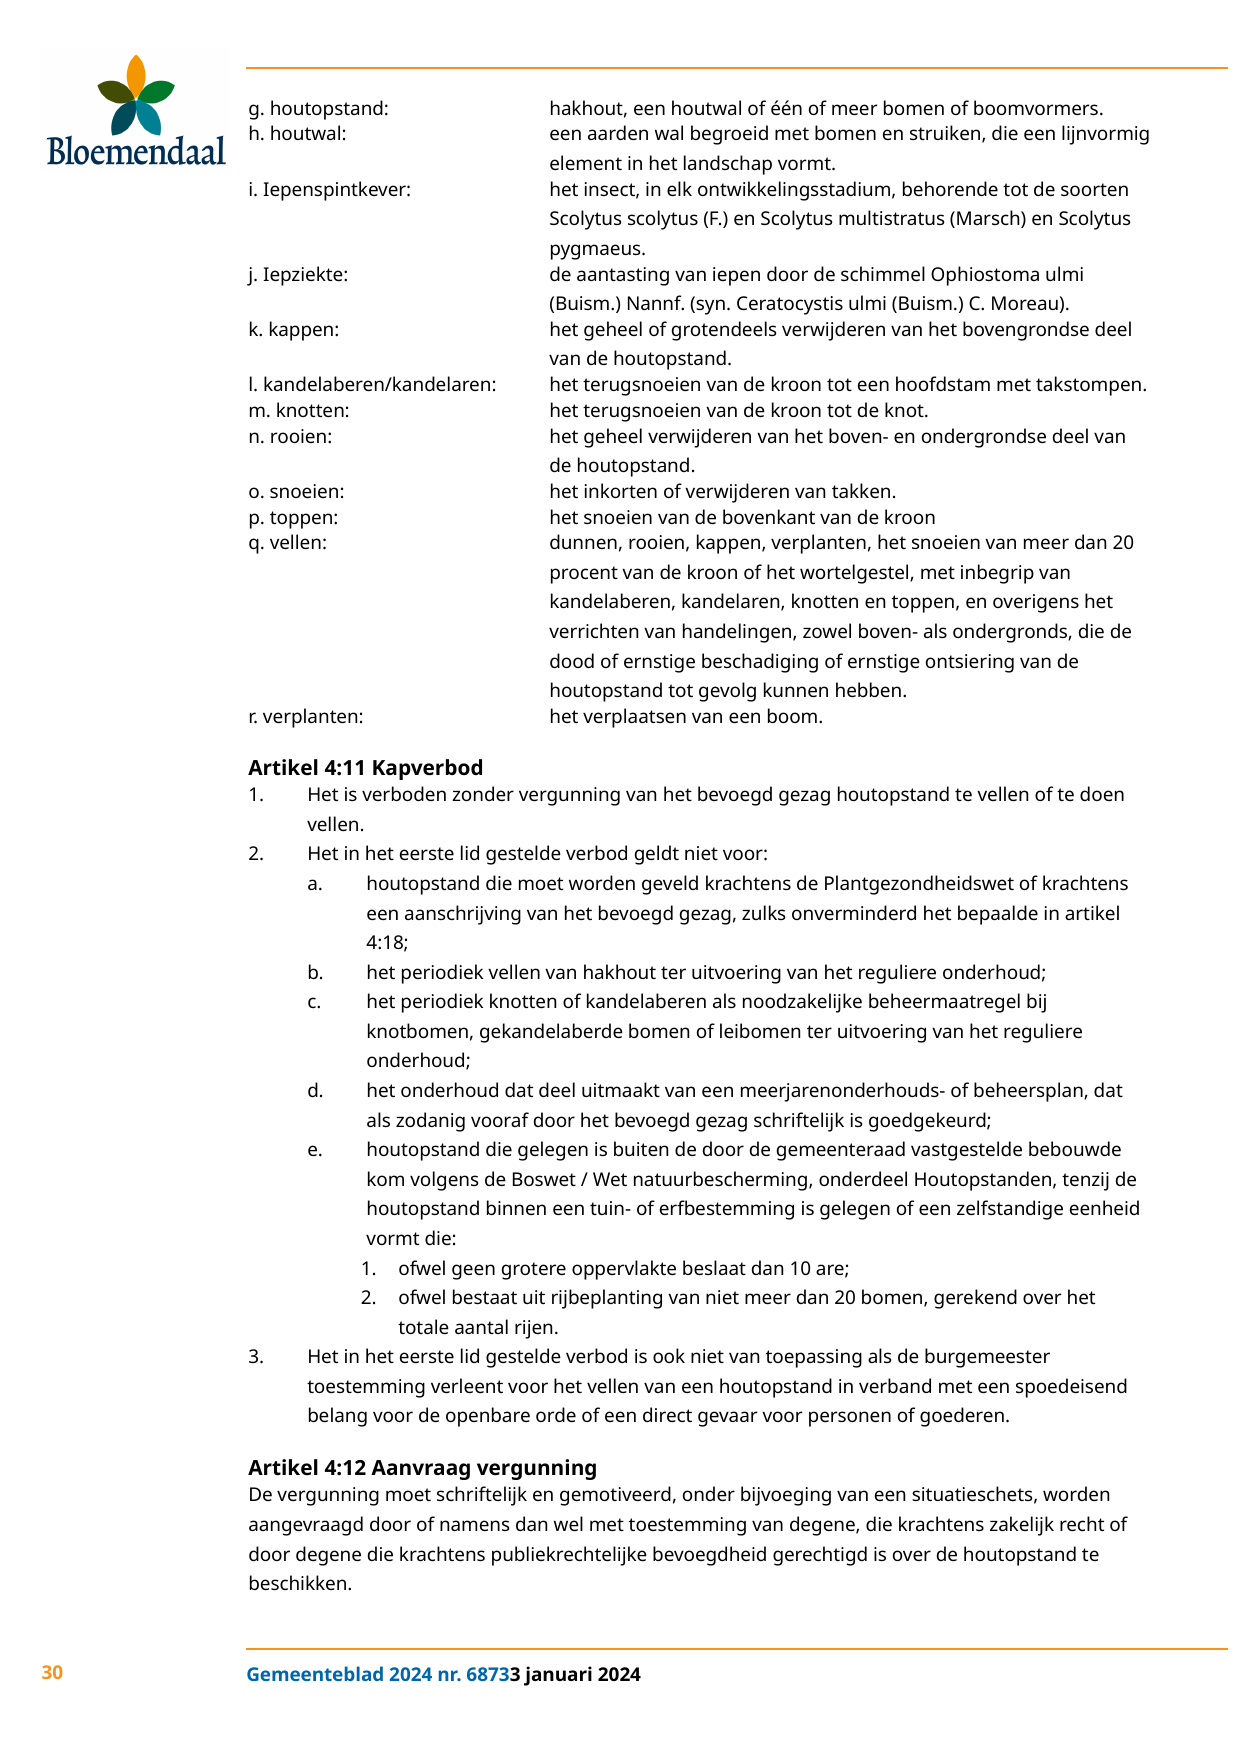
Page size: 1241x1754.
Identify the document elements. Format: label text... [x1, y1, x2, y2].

text De vergunning moet schriftelijk en gemotiveerd, onder bijvoeging van een situatieschets, worden aangevraagd door of namens dan wel met toestemming van degene, die krachtens zakelijk recht of door degene die krachtens publiekrechtelijke bevoegdheid gerechtigd is over de houtopstand te beschikken. [248, 1482, 1152, 1596]
list ofwel bestaat uit rijbeplanting van niet meer dan 20 bomen, gerekend over het totale aantal rijen. [361, 1284, 1152, 1340]
table_cell de aantasting van iepen door de schimmel Ophiostoma ulmi (Buism.) Nannf. (syn. Ceratocystis ulmi (Buism.) C. Moreau). [549, 261, 1152, 316]
table_cell het verplaatsen van een boom. [549, 703, 1152, 729]
table_cell een aarden wal begroeid met bomen en struiken, die een lijnvormig element in het landschap vormt. [549, 121, 1152, 176]
table_cell n. rooien: [248, 423, 549, 478]
picture [41, 47, 231, 172]
table_cell l. kandelaberen/kandelaren: [248, 371, 549, 397]
table_cell g. houtopstand: [248, 95, 549, 121]
text Artikel 4:12 Aanvraag vergunning [248, 1453, 1152, 1482]
list houtopstand die moet worden geveld krachtens de Plantgezondheidswet of krachtens een aanschrijving van het bevoegd gezag, zulks onverminderd het bepaalde in artikel 4:18; [307, 870, 1152, 955]
list het periodiek vellen van hakhout ter uitvoering van het reguliere onderhoud; [307, 959, 1152, 985]
table_cell het geheel of grotendeels verwijderen van het bovengrondse deel van de houtopstand. [549, 316, 1152, 371]
table_cell k. kappen: [248, 316, 549, 371]
list houtopstand die gelegen is buiten de door de gemeenteraad vastgestelde bebouwde kom volgens de Boswet / Wet natuurbescherming, onderdeel Houtopstanden, tenzij de houtopstand binnen een tuin- of erfbestemming is gelegen of een zelfstandige eenheid vormt die: [307, 1136, 1152, 1251]
list het onderhoud dat deel uitmaakt van een meerjarenonderhouds- of beheersplan, dat als zodanig vooraf door het bevoegd gezag schriftelijk is goedgekeurd; [307, 1077, 1152, 1133]
table_cell het terugsnoeien van de kroon tot de knot. [549, 397, 1152, 423]
list Het is verboden zonder vergunning van het bevoegd gezag houtopstand te vellen of te doen vellen. [248, 781, 1152, 837]
table_cell i. Iepenspintkever: [248, 176, 549, 261]
table_cell p. toppen: [248, 504, 549, 529]
table_cell o. snoeien: [248, 478, 549, 504]
table_cell het insect, in elk ontwikkelingsstadium, behorende tot de soorten Scolytus scolytus (F.) en Scolytus multistratus (Marsch) en Scolytus pygmaeus. [549, 176, 1152, 261]
table_cell het inkorten of verwijderen van takken. [549, 478, 1152, 504]
table_cell m. knotten: [248, 397, 549, 423]
list het periodiek knotten of kandelaberen als noodzakelijke beheermaatregel bij knotbomen, gekandelaberde bomen of leibomen ter uitvoering van het reguliere onderhoud; [307, 988, 1152, 1073]
table_cell het terugsnoeien van de kroon tot een hoofdstam met takstompen. [549, 371, 1152, 397]
list Het in het eerste lid gestelde verbod geldt niet voor: [248, 841, 1152, 866]
text Artikel 4:11 Kapverbod [248, 753, 1152, 781]
table_cell r. verplanten: [248, 703, 549, 729]
table_cell dunnen, rooien, kappen, verplanten, het snoeien van meer dan 20 procent van de kroon of het wortelgestel, met inbegrip van kandelaberen, kandelaren, knotten en toppen, en overigens het verrichten van handelingen, zowel boven- als ondergronds, die de dood of ernstige beschadiging of ernstige ontsiering van de houtopstand tot gevolg kunnen hebben. [549, 530, 1152, 703]
list Het in het eerste lid gestelde verbod is ook niet van toepassing als de burgemeester toestemming verleent voor het vellen van een houtopstand in verband met een spoedeisend belang voor de openbare orde of een direct gevaar voor personen of goederen. [248, 1343, 1152, 1428]
table_cell j. Iepziekte: [248, 261, 549, 316]
table_cell het geheel verwijderen van het boven- en ondergrondse deel van de houtopstand. [549, 423, 1152, 478]
table_cell hakhout, een houtwal of één of meer bomen of boomvormers. [549, 95, 1152, 121]
list ofwel geen grotere oppervlakte beslaat dan 10 are; [361, 1255, 1152, 1281]
table_cell h. houtwal: [248, 121, 549, 176]
table_cell het snoeien van de bovenkant van de kroon [549, 504, 1152, 529]
table_cell q. vellen: [248, 530, 549, 703]
